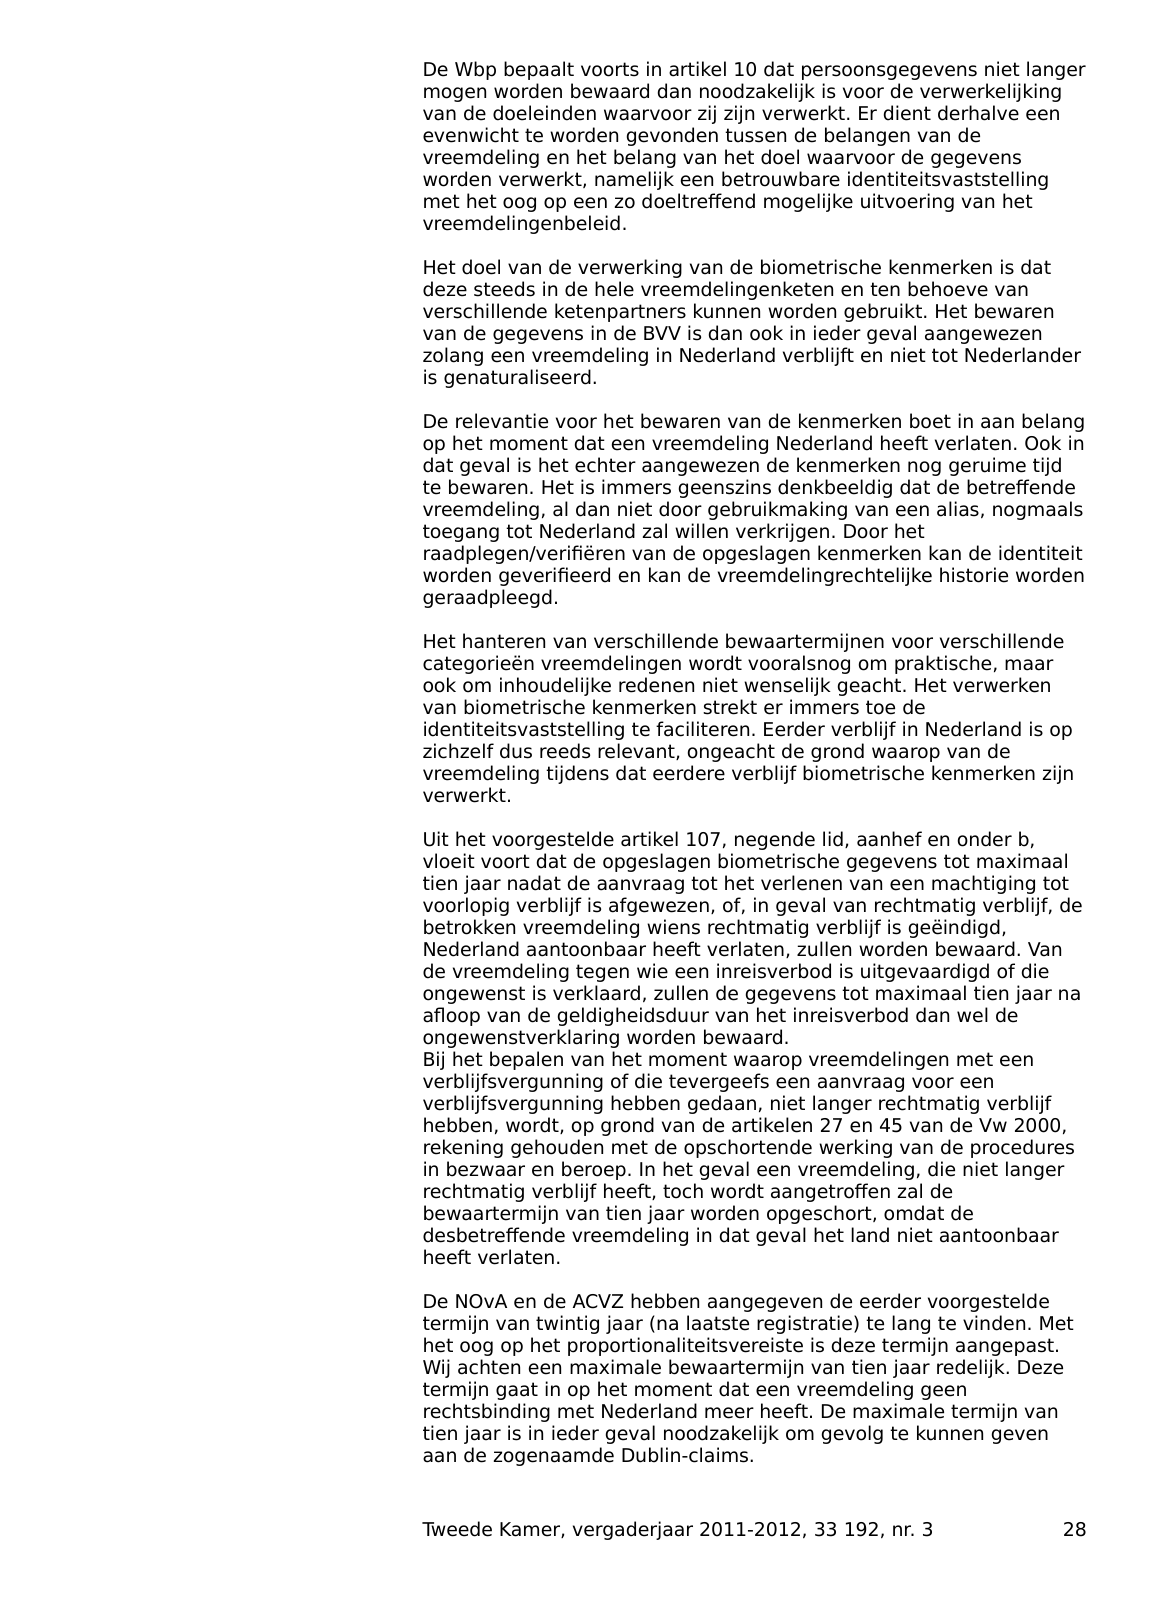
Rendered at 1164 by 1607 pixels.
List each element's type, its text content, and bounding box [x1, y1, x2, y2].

text Het doel van de verwerking van de biometrische kenmerken is dat deze steeds in de hele vreemdelingenketen en ten behoeve van verschillende ketenpartners kunnen worden gebruikt. Het bewaren van de gegevens in de BVV is dan ook in ieder geval aangewezen zolang een vreemdeling in Nederland verblijft en niet tot Nederlander is genaturaliseerd. [422, 257, 1087, 389]
text De NOvA en de ACVZ hebben aangegeven de eerder voorgestelde termijn van twintig jaar (na laatste registratie) te lang te vinden. Met het oog op het proportionaliteitsvereiste is deze termijn aangepast. Wij achten een maximale bewaartermijn van tien jaar redelijk. Deze termijn gaat in op het moment dat een vreemdeling geen rechtsbinding met Nederland meer heeft. De maximale termijn van tien jaar is in ieder geval noodzakelijk om gevolg te kunnen geven aan de zogenaamde Dublin-claims. [422, 1291, 1087, 1467]
text Bij het bepalen van het moment waarop vreemdelingen met een verblijfsvergunning of die tevergeefs een aanvraag voor een verblijfsvergunning hebben gedaan, niet langer rechtmatig verblijf hebben, wordt, op grond van de artikelen 27 en 45 van de Vw 2000, rekening gehouden met de opschortende werking van de procedures in bezwaar en beroep. In het geval een vreemdeling, die niet langer rechtmatig verblijf heeft, toch wordt aangetroffen zal de bewaartermijn van tien jaar worden opgeschort, omdat de desbetreffende vreemdeling in dat geval het land niet aantoonbaar heeft verlaten. [422, 1049, 1087, 1269]
text De Wbp bepaalt voorts in artikel 10 dat persoonsgegevens niet langer mogen worden bewaard dan noodzakelijk is voor de verwerkelijking van de doeleinden waarvoor zij zijn verwerkt. Er dient derhalve een evenwicht te worden gevonden tussen de belangen van de vreemdeling en het belang van het doel waarvoor de gegevens worden verwerkt, namelijk een betrouwbare identiteitsvaststelling met het oog op een zo doeltreffend mogelijke uitvoering van het vreemdelingenbeleid. [422, 59, 1087, 235]
text Het hanteren van verschillende bewaartermijnen voor verschillende categorieën vreemdelingen wordt vooralsnog om praktische, maar ook om inhoudelijke redenen niet wenselijk geacht. Het verwerken van biometrische kenmerken strekt er immers toe de identiteitsvaststelling te faciliteren. Eerder verblijf in Nederland is op zichzelf dus reeds relevant, ongeacht de grond waarop van de vreemdeling tijdens dat eerdere verblijf biometrische kenmerken zijn verwerkt. [422, 631, 1087, 807]
text Uit het voorgestelde artikel 107, negende lid, aanhef en onder b, vloeit voort dat de opgeslagen biometrische gegevens tot maximaal tien jaar nadat de aanvraag tot het verlenen van een machtiging tot voorlopig verblijf is afgewezen, of, in geval van rechtmatig verblijf, de betrokken vreemdeling wiens rechtmatig verblijf is geëindigd, Nederland aantoonbaar heeft verlaten, zullen worden bewaard. Van de vreemdeling tegen wie een inreisverbod is uitgevaardigd of die ongewenst is verklaard, zullen de gegevens tot maximaal tien jaar na afloop van de geldigheidsduur van het inreisverbod dan wel de ongewenstverklaring worden bewaard. [422, 829, 1087, 1049]
text De relevantie voor het bewaren van de kenmerken boet in aan belang op het moment dat een vreemdeling Nederland heeft verlaten. Ook in dat geval is het echter aangewezen de kenmerken nog geruime tijd te bewaren. Het is immers geenszins denkbeeldig dat de betreffende vreemdeling, al dan niet door gebruikmaking van een alias, nogmaals toegang tot Nederland zal willen verkrijgen. Door het raadplegen/verifiëren van de opgeslagen kenmerken kan de identiteit worden geverifieerd en kan de vreemdelingrechtelijke historie worden geraadpleegd. [422, 411, 1087, 609]
